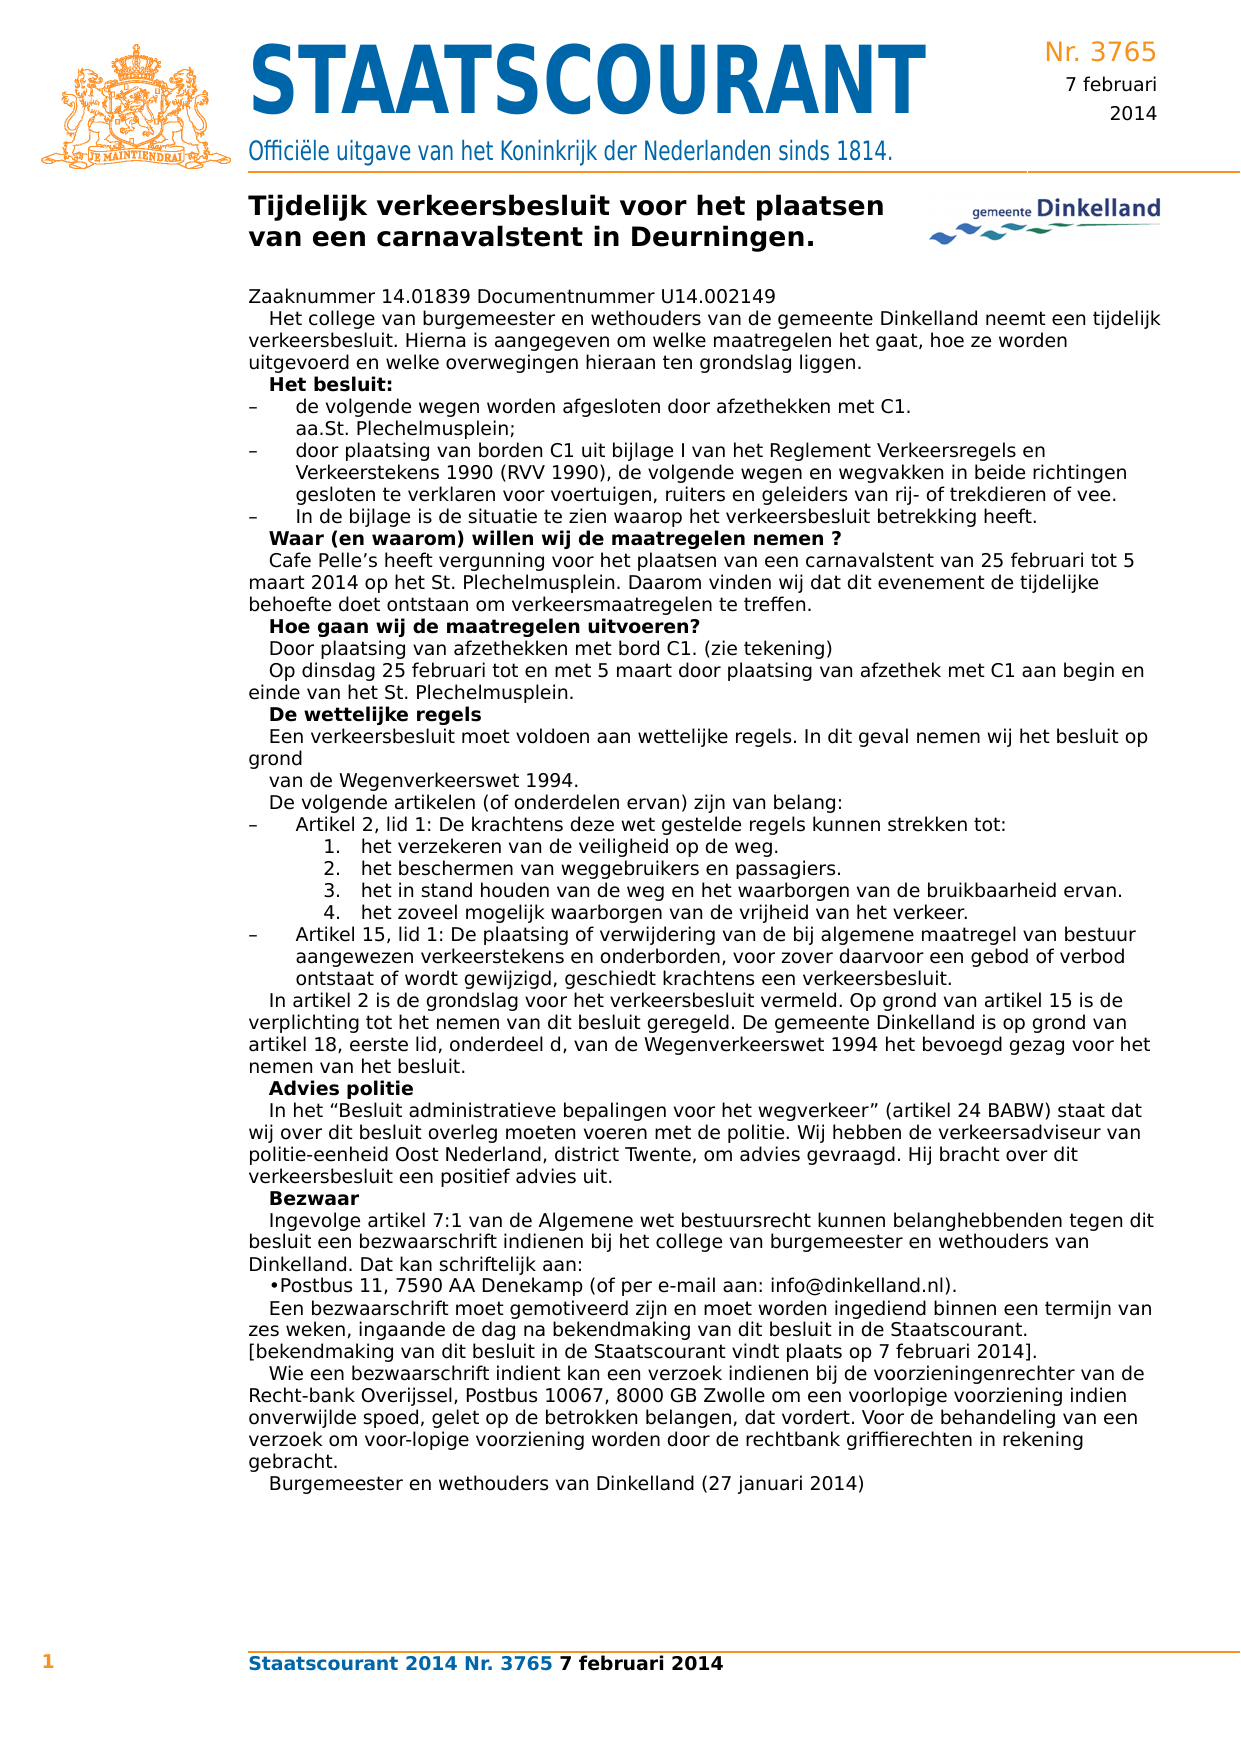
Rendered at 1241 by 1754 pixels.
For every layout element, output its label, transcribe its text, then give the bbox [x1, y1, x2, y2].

picture [927, 190, 1164, 250]
text Advies politie [248, 1078, 1163, 1099]
text Het college van burgemeester en wethouders van de gemeente Dinkelland neemt een tijdelijk verkeersbesluit. Hierna is aangegeven om welke maatregelen het gaat, hoe ze worden uitgevoerd en welke overwegingen hieraan ten grondslag liggen. [248, 308, 1163, 374]
list het verzekeren van de veiligheid op de weg. [323, 836, 1163, 858]
list aa.St. Plechelmusplein; [248, 418, 1163, 440]
text •Postbus 11, 7590 AA Denekamp (of per e-mail aan: info@dinkelland.nl). [248, 1275, 1163, 1297]
picture [41, 44, 231, 169]
text De volgende artikelen (of onderdelen ervan) zijn van belang: [248, 792, 1163, 814]
subtitle Tijdelijk verkeersbesluit voor het plaatsen van een carnavalstent in Deurningen. [248, 191, 1163, 253]
text Waar (en waarom) willen wij de maatregelen nemen ? [248, 528, 1163, 550]
text Hoe gaan wij de maatregelen uitvoeren? [248, 616, 1163, 638]
text Ingevolge artikel 7:1 van de Algemene wet bestuursrecht kunnen belanghebbenden tegen dit besluit een bezwaarschrift indienen bij het college van burgemeester en wethouders van Dinkelland. Dat kan schriftelijk aan: [248, 1209, 1163, 1275]
list het zoveel mogelijk waarborgen van de vrijheid van het verkeer. [323, 902, 1163, 924]
text Het besluit: [248, 374, 1163, 396]
list het beschermen van weggebruikers en passagiers. [323, 858, 1163, 880]
text In artikel 2 is de grondslag voor het verkeersbesluit vermeld. Op grond van artikel 15 is de verplichting tot het nemen van dit besluit geregeld. De gemeente Dinkelland is op grond van artikel 18, eerste lid, onderdeel d, van de Wegenverkeerswet 1994 het bevoegd gezag voor het nemen van het besluit. [248, 990, 1163, 1078]
text Een verkeersbesluit moet voldoen aan wettelijke regels. In dit geval nemen wij het besluit op grond [248, 726, 1163, 770]
list de volgende wegen worden afgesloten door afzethekken met C1. [248, 396, 1163, 418]
text Zaaknummer 14.01839 Documentnummer U14.002149 [248, 286, 1163, 308]
list Artikel 2, lid 1: De krachtens deze wet gestelde regels kunnen strekken tot: [248, 814, 1163, 836]
list Artikel 15, lid 1: De plaatsing of verwijdering van de bij algemene maatregel van bestuur aangewezen verkeerstekens en onderborden, voor zover daarvoor een gebod of verbod ontstaat of wordt gewijzigd, geschiedt krachtens een verkeersbesluit. [248, 924, 1163, 990]
text van de Wegenverkeerswet 1994. [248, 770, 1163, 792]
list In de bijlage is de situatie te zien waarop het verkeersbesluit betrekking heeft. [248, 506, 1163, 528]
text De wettelijke regels [248, 704, 1163, 726]
text Door plaatsing van afzethekken met bord C1. (zie tekening) [248, 638, 1163, 660]
list het in stand houden van de weg en het waarborgen van de bruikbaarheid ervan. [323, 880, 1163, 902]
text Op dinsdag 25 februari tot en met 5 maart door plaatsing van afzethek met C1 aan begin en einde van het St. Plechelmusplein. [248, 660, 1163, 704]
text In het “Besluit administratieve bepalingen voor het wegverkeer” (artikel 24 BABW) staat dat wij over dit besluit overleg moeten voeren met de politie. Wij hebben de verkeersadviseur van politie-eenheid Oost Nederland, district Twente, om advies gevraagd. Hij bracht over dit verkeersbesluit een positief advies uit. [248, 1099, 1163, 1187]
text Wie een bezwaarschrift indient kan een verzoek indienen bij de voorzieningenrechter van de Recht-bank Overijssel, Postbus 10067, 8000 GB Zwolle om een voorlopige voorziening indien onverwijlde spoed, gelet op de betrokken belangen, dat vordert. Voor de behandeling van een verzoek om voor-lopige voorziening worden door de rechtbank griffierechten in rekening gebracht. [248, 1363, 1163, 1473]
text Cafe Pelle’s heeft vergunning voor het plaatsen van een carnavalstent van 25 februari tot 5 maart 2014 op het St. Plechelmusplein. Daarom vinden wij dat dit evenement de tijdelijke behoefte doet ontstaan om verkeersmaatregelen te treffen. [248, 550, 1163, 616]
text Burgemeester en wethouders van Dinkelland (27 januari 2014) [248, 1473, 1163, 1495]
list door plaatsing van borden C1 uit bijlage I van het Reglement Verkeersregels en Verkeerstekens 1990 (RVV 1990), de volgende wegen en wegvakken in beide richtingen gesloten te verklaren voor voertuigen, ruiters en geleiders van rij- of trekdieren of vee. [248, 440, 1163, 506]
text Een bezwaarschrift moet gemotiveerd zijn en moet worden ingediend binnen een termijn van zes weken, ingaande de dag na bekendmaking van dit besluit in de Staatscourant. [bekendmaking van dit besluit in de Staatscourant vindt plaats op 7 februari 2014]. [248, 1297, 1163, 1363]
text Bezwaar [248, 1187, 1163, 1209]
